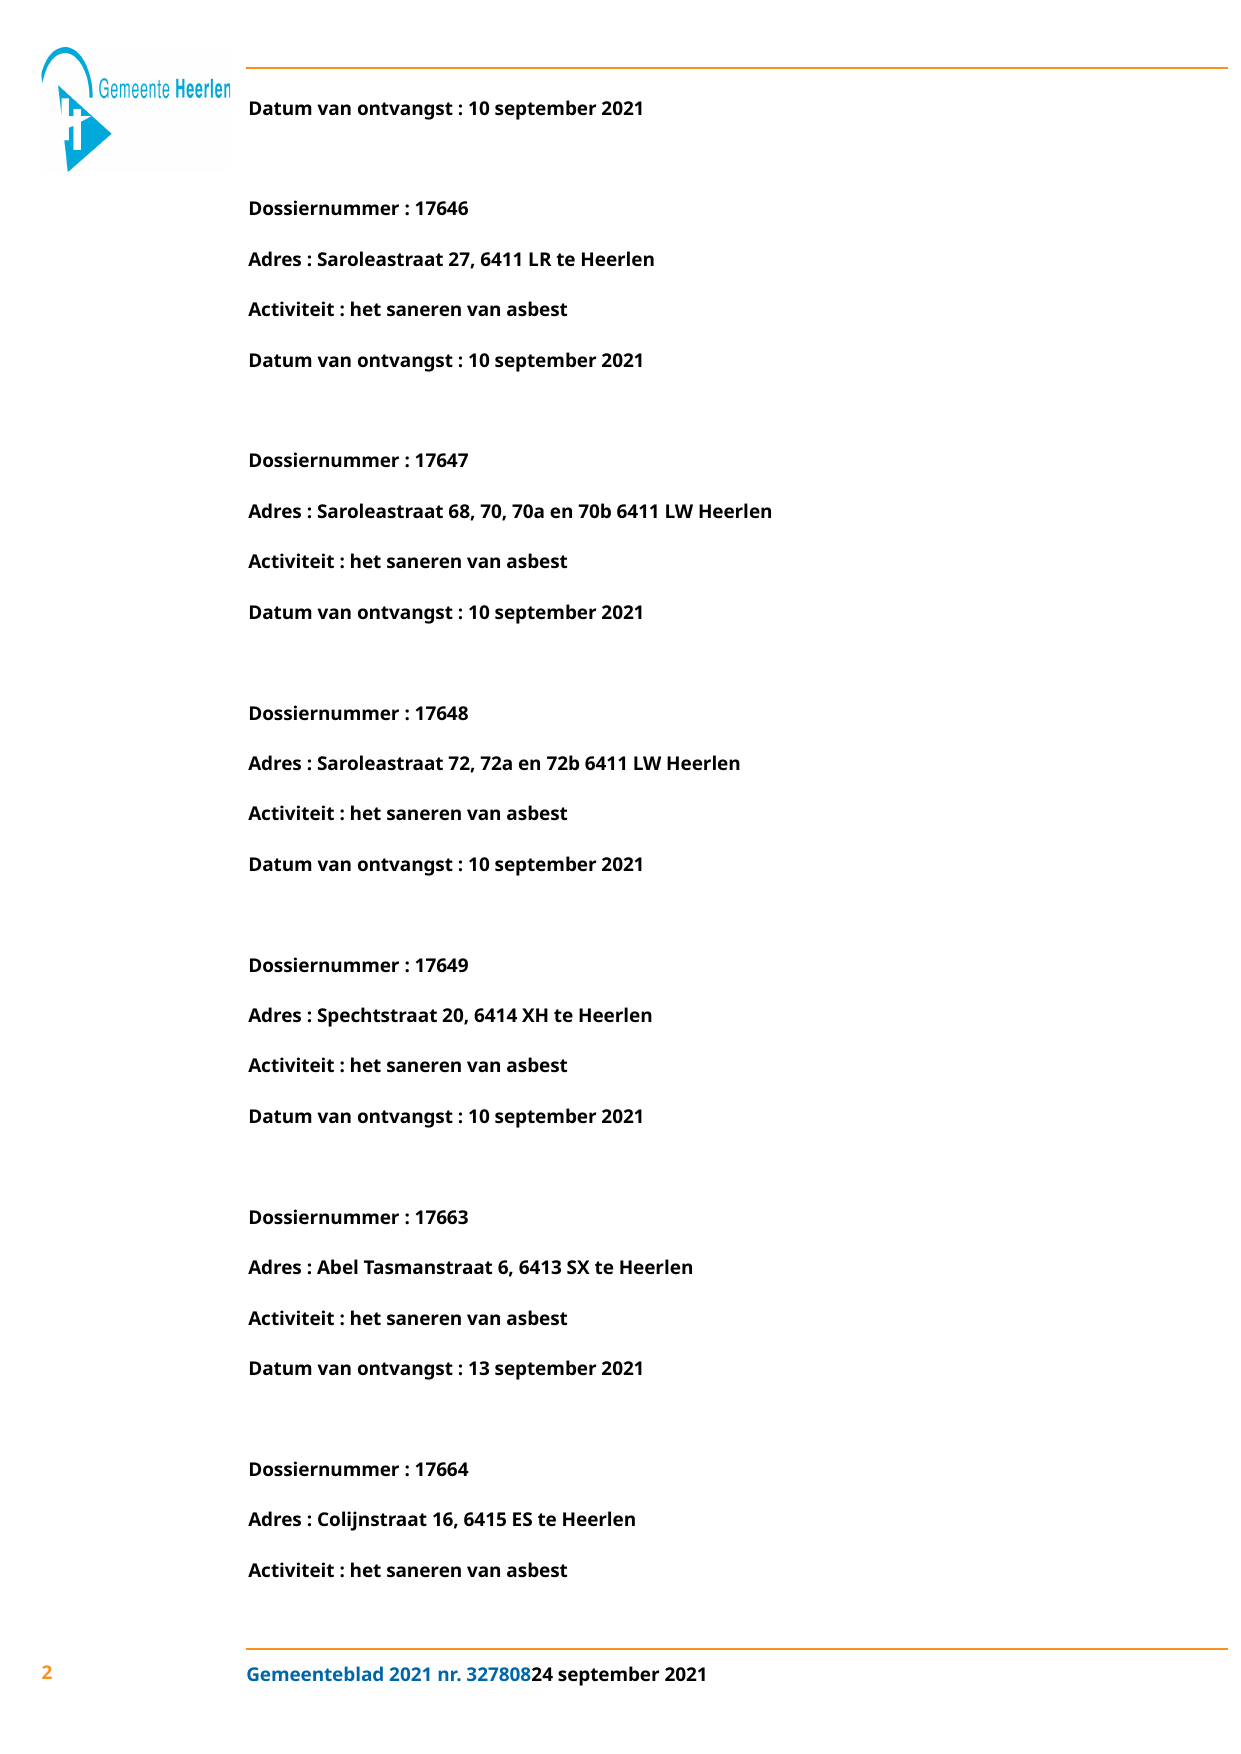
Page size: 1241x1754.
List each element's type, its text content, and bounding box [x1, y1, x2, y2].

text Activiteit : het saneren van asbest [248, 296, 1152, 322]
text Dossiernummer : 17648 [248, 700, 1152, 726]
text Activiteit : het saneren van asbest [248, 548, 1152, 574]
text Adres : Saroleastraat 72, 72a en 72b 6411 LW Heerlen [248, 750, 1152, 776]
text Datum van ontvangst : 10 september 2021 [248, 1103, 1152, 1129]
text Activiteit : het saneren van asbest [248, 1305, 1152, 1331]
picture [41, 47, 231, 172]
text Datum van ontvangst : 10 september 2021 [248, 95, 1152, 121]
text Dossiernummer : 17646 [248, 196, 1152, 221]
text Dossiernummer : 17647 [248, 448, 1152, 473]
text Activiteit : het saneren van asbest [248, 1053, 1152, 1078]
text Datum van ontvangst : 10 september 2021 [248, 347, 1152, 373]
text Dossiernummer : 17664 [248, 1456, 1152, 1482]
text Activiteit : het saneren van asbest [248, 1557, 1152, 1583]
text Adres : Colijnstraat 16, 6415 ES te Heerlen [248, 1506, 1152, 1532]
text Datum van ontvangst : 10 september 2021 [248, 851, 1152, 877]
text Adres : Saroleastraat 68, 70, 70a en 70b 6411 LW Heerlen [248, 498, 1152, 524]
picture [41, 47, 59, 70]
text Datum van ontvangst : 10 september 2021 [248, 599, 1152, 625]
text Dossiernummer : 17663 [248, 1204, 1152, 1230]
text Adres : Spechtstraat 20, 6414 XH te Heerlen [248, 1002, 1152, 1028]
text Dossiernummer : 17649 [248, 952, 1152, 978]
text Datum van ontvangst : 13 september 2021 [248, 1355, 1152, 1381]
text Activiteit : het saneren van asbest [248, 801, 1152, 826]
text Adres : Saroleastraat 27, 6411 LR te Heerlen [248, 246, 1152, 272]
text Adres : Abel Tasmanstraat 6, 6413 SX te Heerlen [248, 1254, 1152, 1280]
